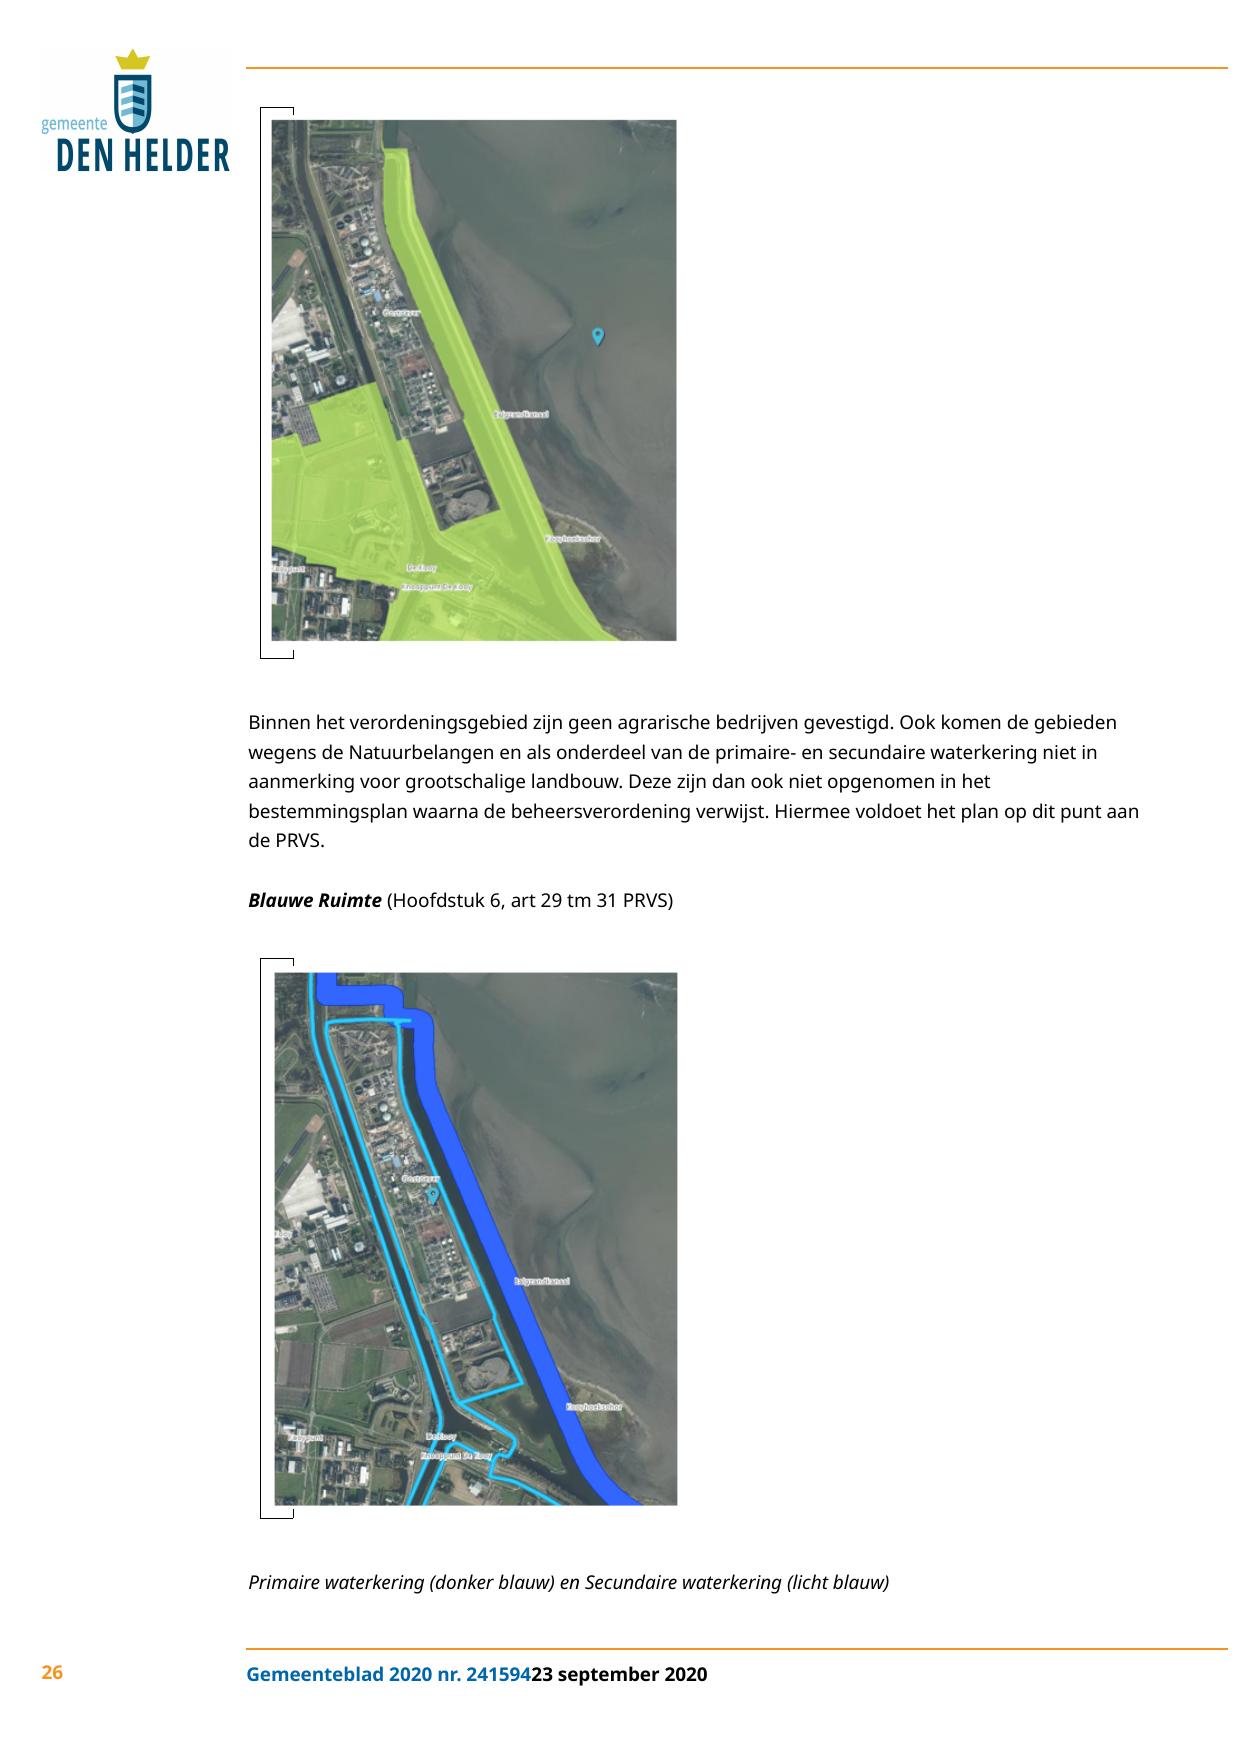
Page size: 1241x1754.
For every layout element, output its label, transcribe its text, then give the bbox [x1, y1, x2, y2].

picture [130, 157, 135, 172]
text Blauwe Ruimte (Hoofdstuk 6, art 29 tm 31 PRVS) [248, 887, 1152, 913]
picture [100, 154, 106, 172]
picture [182, 144, 187, 165]
picture [41, 47, 231, 172]
picture [268, 966, 683, 1509]
picture [268, 115, 683, 650]
text Binnen het verordeningsgebied zijn geen agrarische bedrijven gevestigd. Ook komen de gebieden wegens de Natuurbelangen en als onderdeel van de primaire- en secundaire waterkering niet in aanmerking voor grootschalige landbouw. Deze zijn dan ook niet opgenomen in het bestemmingsplan waarna de beheersverordening verwijst. Hiermee voldoet het plan op dit punt aan de PRVS. [248, 709, 1152, 853]
text Primaire waterkering (donker blauw) en Secundaire waterkering (licht blauw) [248, 1569, 1152, 1594]
picture [63, 144, 68, 165]
picture [220, 160, 224, 172]
